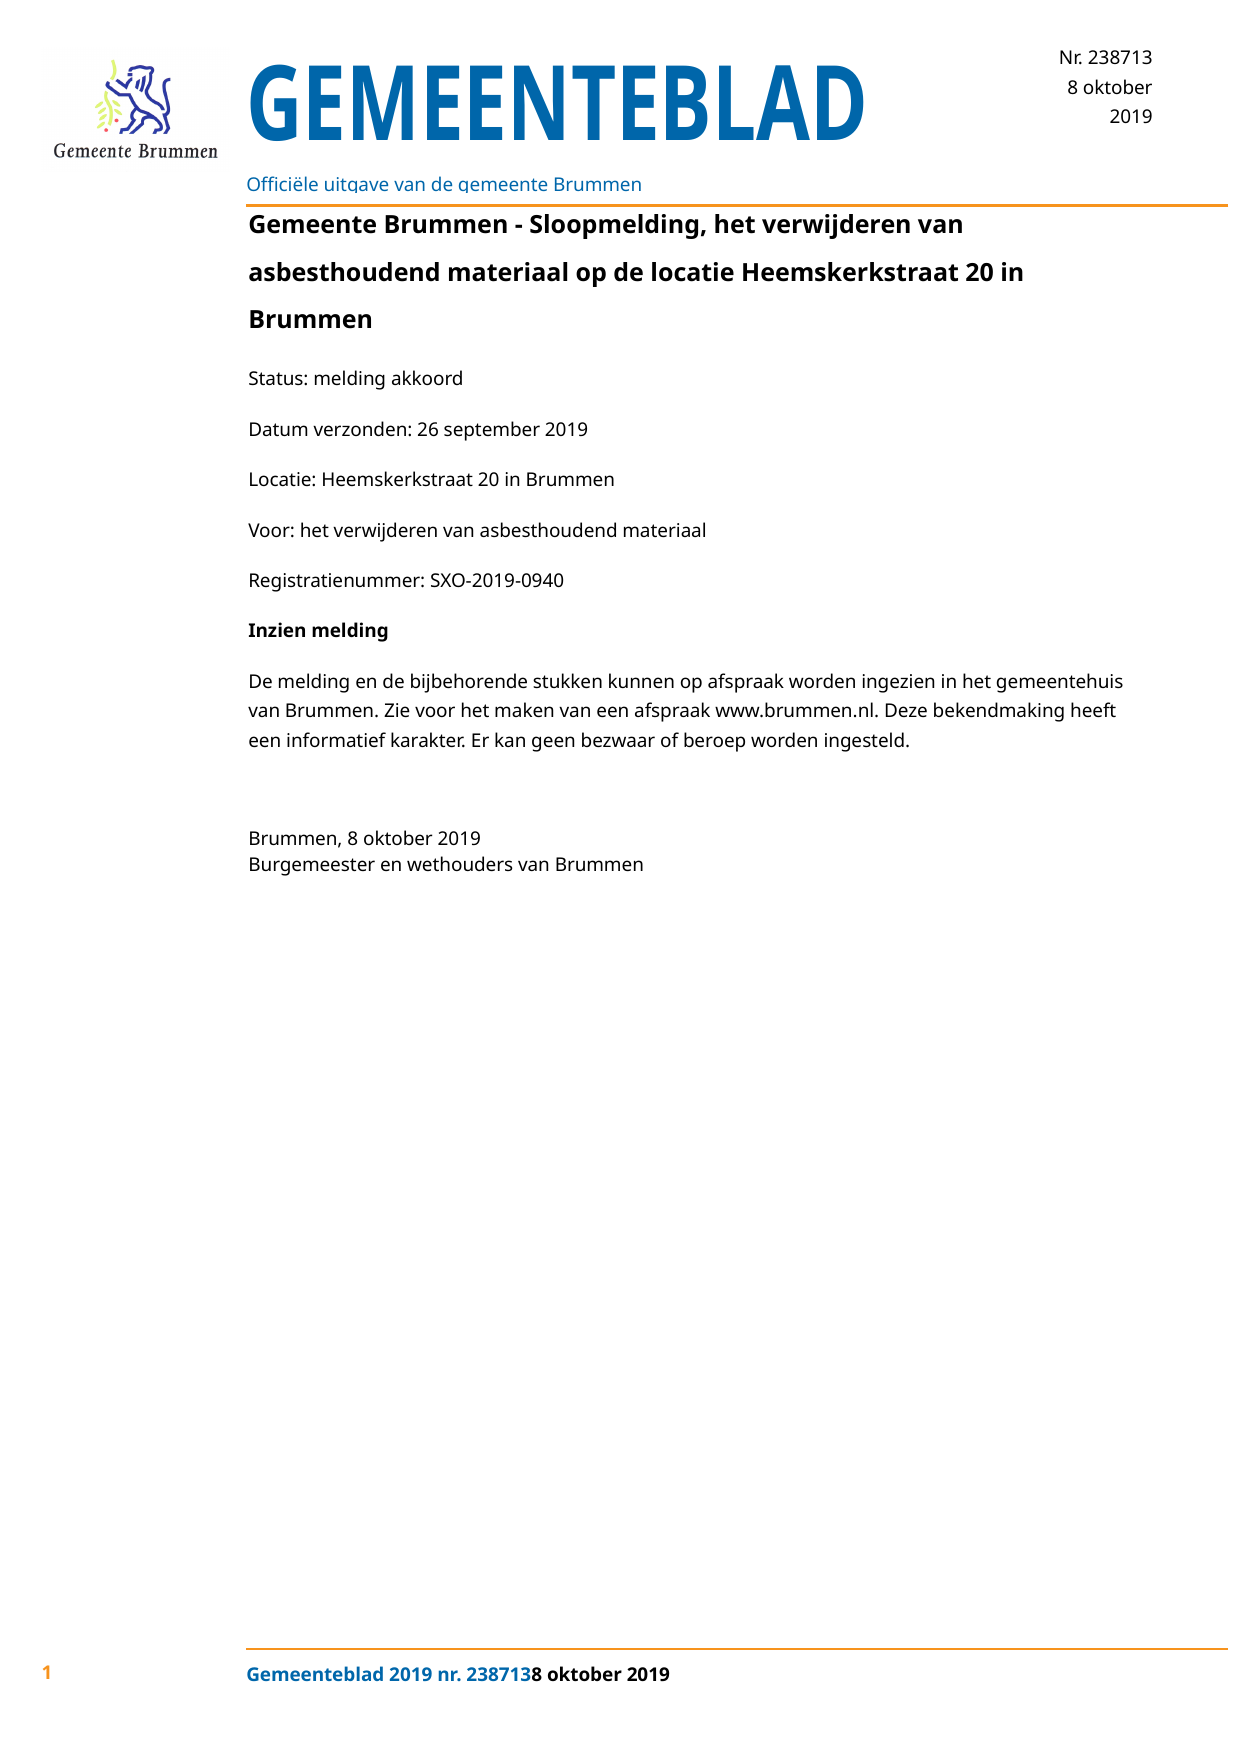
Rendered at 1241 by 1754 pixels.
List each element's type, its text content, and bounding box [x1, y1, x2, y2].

picture [41, 47, 231, 172]
text Datum verzonden: 26 september 2019 [248, 416, 1152, 442]
text Registratienummer: SXO-2019-0940 [248, 567, 1152, 593]
text Gemeente Brummen - Sloopmelding, het verwijderen van asbesthoudend materiaal op de locatie Heemskerkstraat 20 in Brummen [248, 207, 1152, 336]
text Locatie: Heemskerkstraat 20 in Brummen [248, 466, 1152, 492]
text Inzien melding [248, 618, 1152, 643]
text Status: melding akkoord [248, 366, 1152, 391]
text De melding en de bijbehorende stukken kunnen op afspraak worden ingezien in het gemeentehuis van Brummen. Zie voor het maken van een afspraak www.brummen.nl. Deze bekendmaking heeft een informatief karakter. Er kan geen bezwaar of beroep worden ingesteld. [248, 668, 1152, 753]
text Brummen, 8 oktober 2019 [248, 825, 1152, 851]
text Burgemeester en wethouders van Brummen [248, 851, 1152, 877]
text Voor: het verwijderen van asbesthoudend materiaal [248, 517, 1152, 542]
